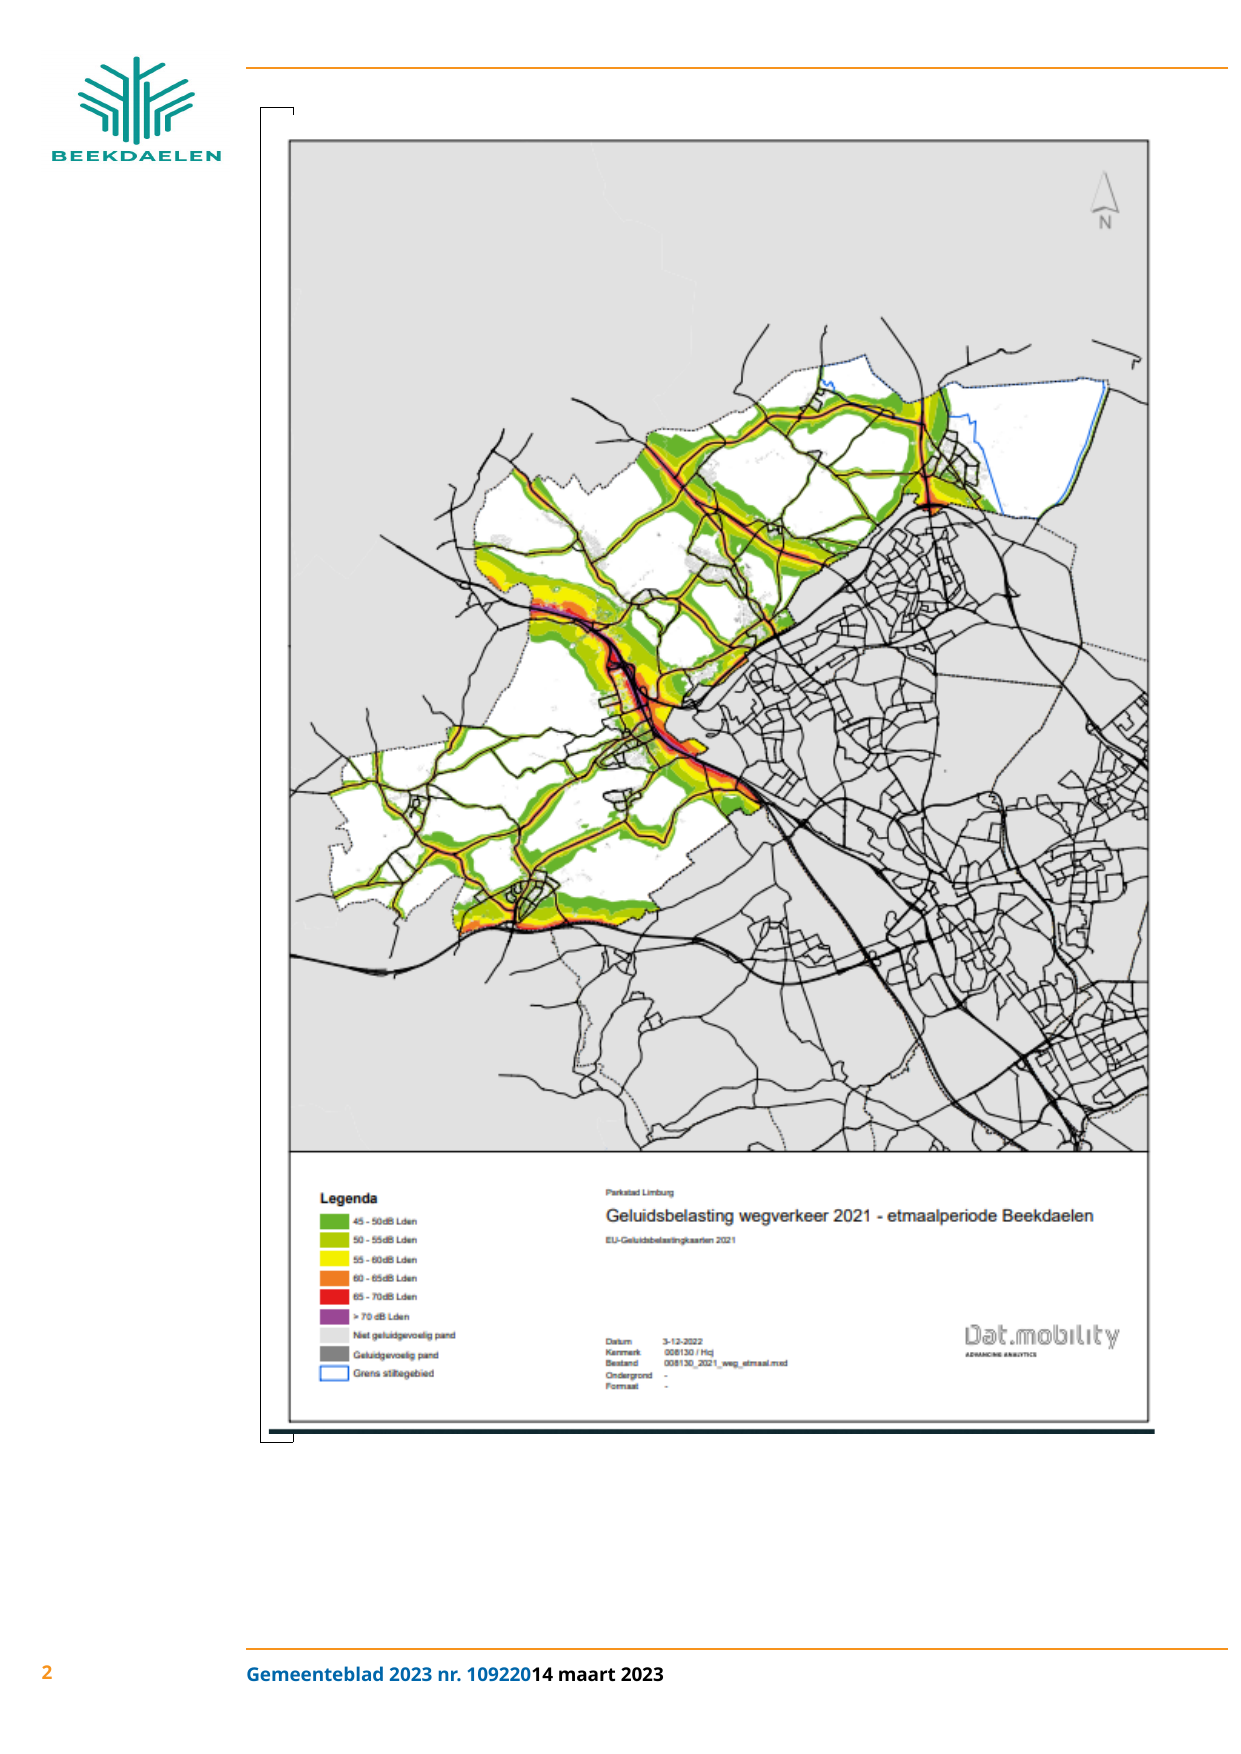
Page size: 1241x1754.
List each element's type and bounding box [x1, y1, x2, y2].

picture [268, 115, 1155, 1434]
picture [41, 47, 231, 172]
